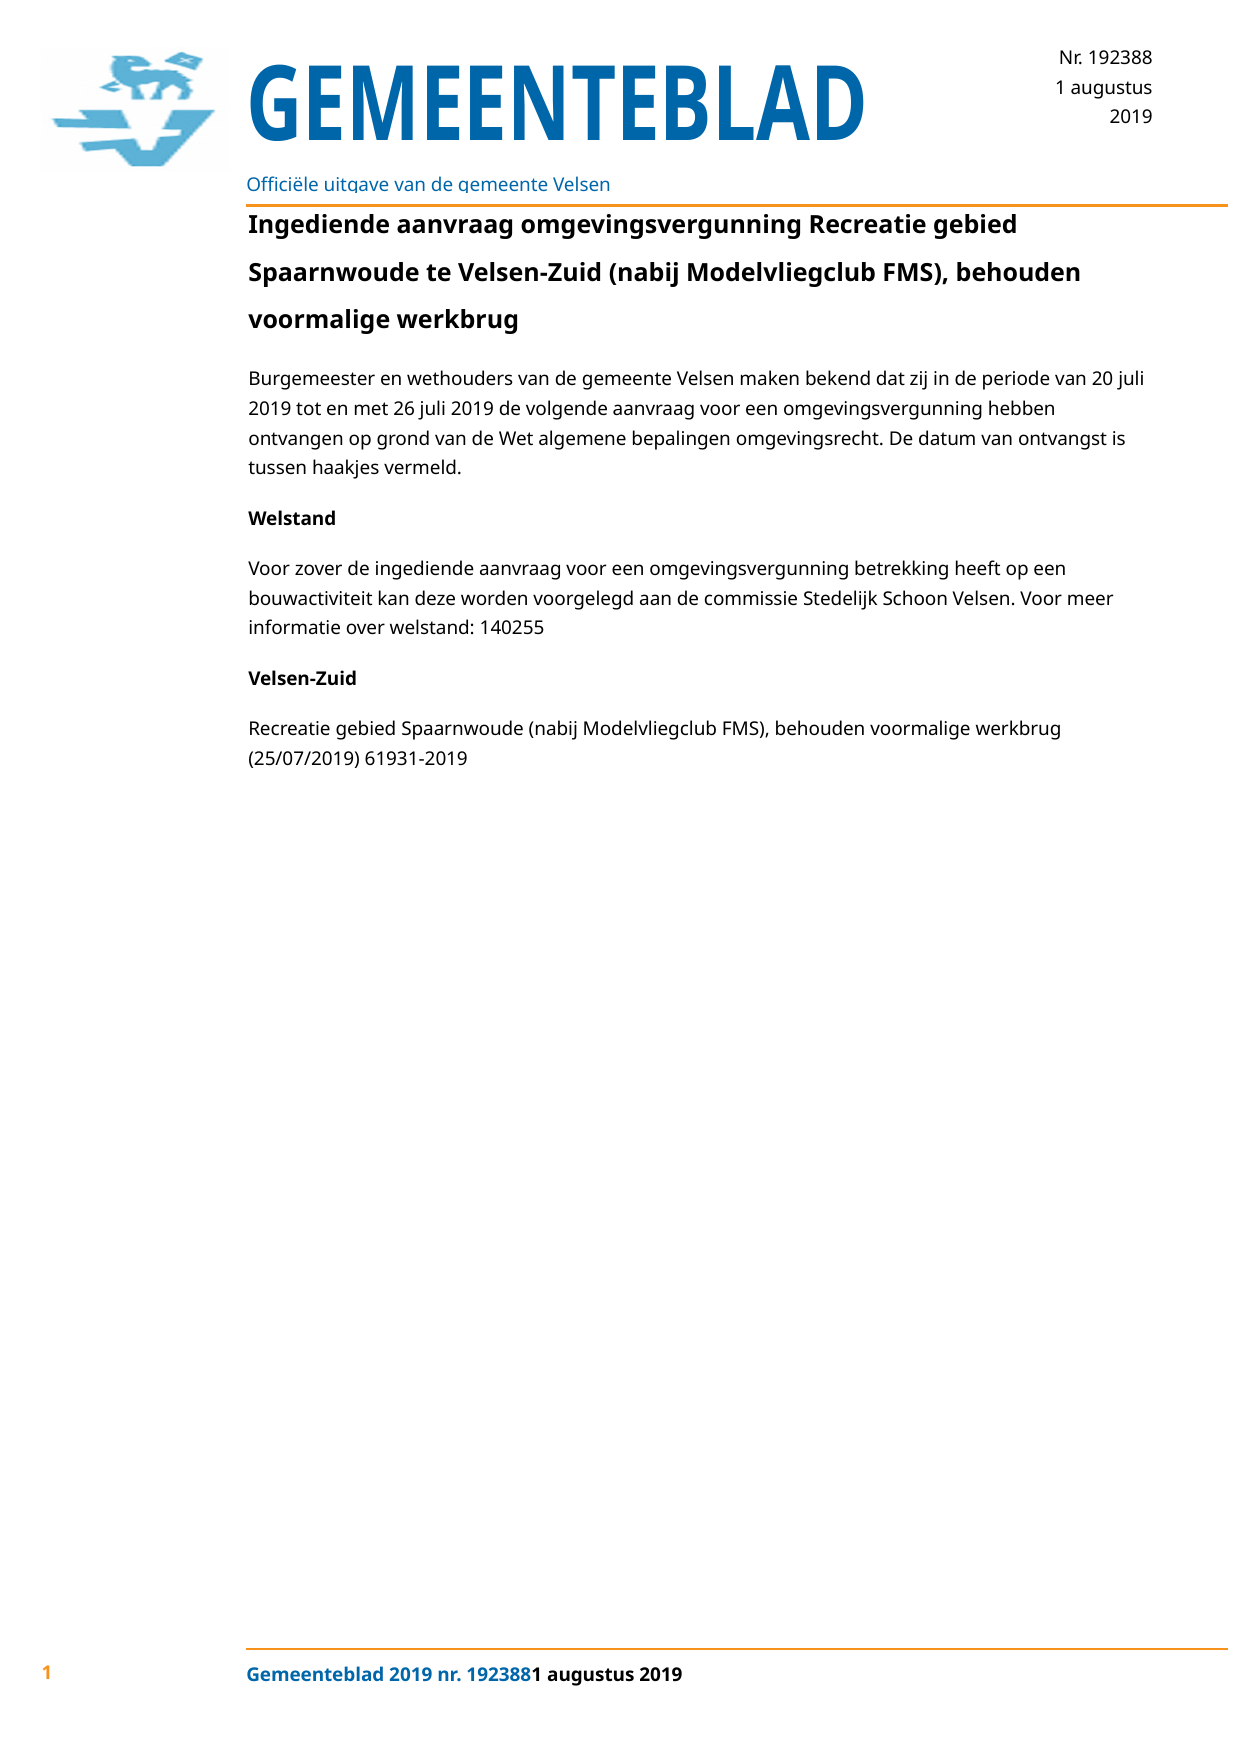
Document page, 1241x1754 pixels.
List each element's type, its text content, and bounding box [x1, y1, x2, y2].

picture [41, 47, 231, 172]
text Ingediende aanvraag omgevingsvergunning Recreatie gebied Spaarnwoude te Velsen-Zuid (nabij Modelvliegclub FMS), behouden voormalige werkbrug [248, 207, 1152, 336]
text Burgemeester en wethouders van de gemeente Velsen maken bekend dat zij in de periode van 20 juli 2019 tot en met 26 juli 2019 de volgende aanvraag voor een omgevingsvergunning hebben ontvangen op grond van de Wet algemene bepalingen omgevingsrecht. De datum van ontvangst is tussen haakjes vermeld. [248, 366, 1152, 480]
text Welstand [248, 505, 1152, 530]
text Recreatie gebied Spaarnwoude (nabij Modelvliegclub FMS), behouden voormalige werkbrug (25/07/2019) 61931-2019 [248, 715, 1152, 770]
text Voor zover de ingediende aanvraag voor een omgevingsvergunning betrekking heeft op een bouwactiviteit kan deze worden voorgelegd aan de commissie Stedelijk Schoon Velsen. Voor meer informatie over welstand: 140255 [248, 555, 1152, 640]
text Velsen-Zuid [248, 665, 1152, 690]
